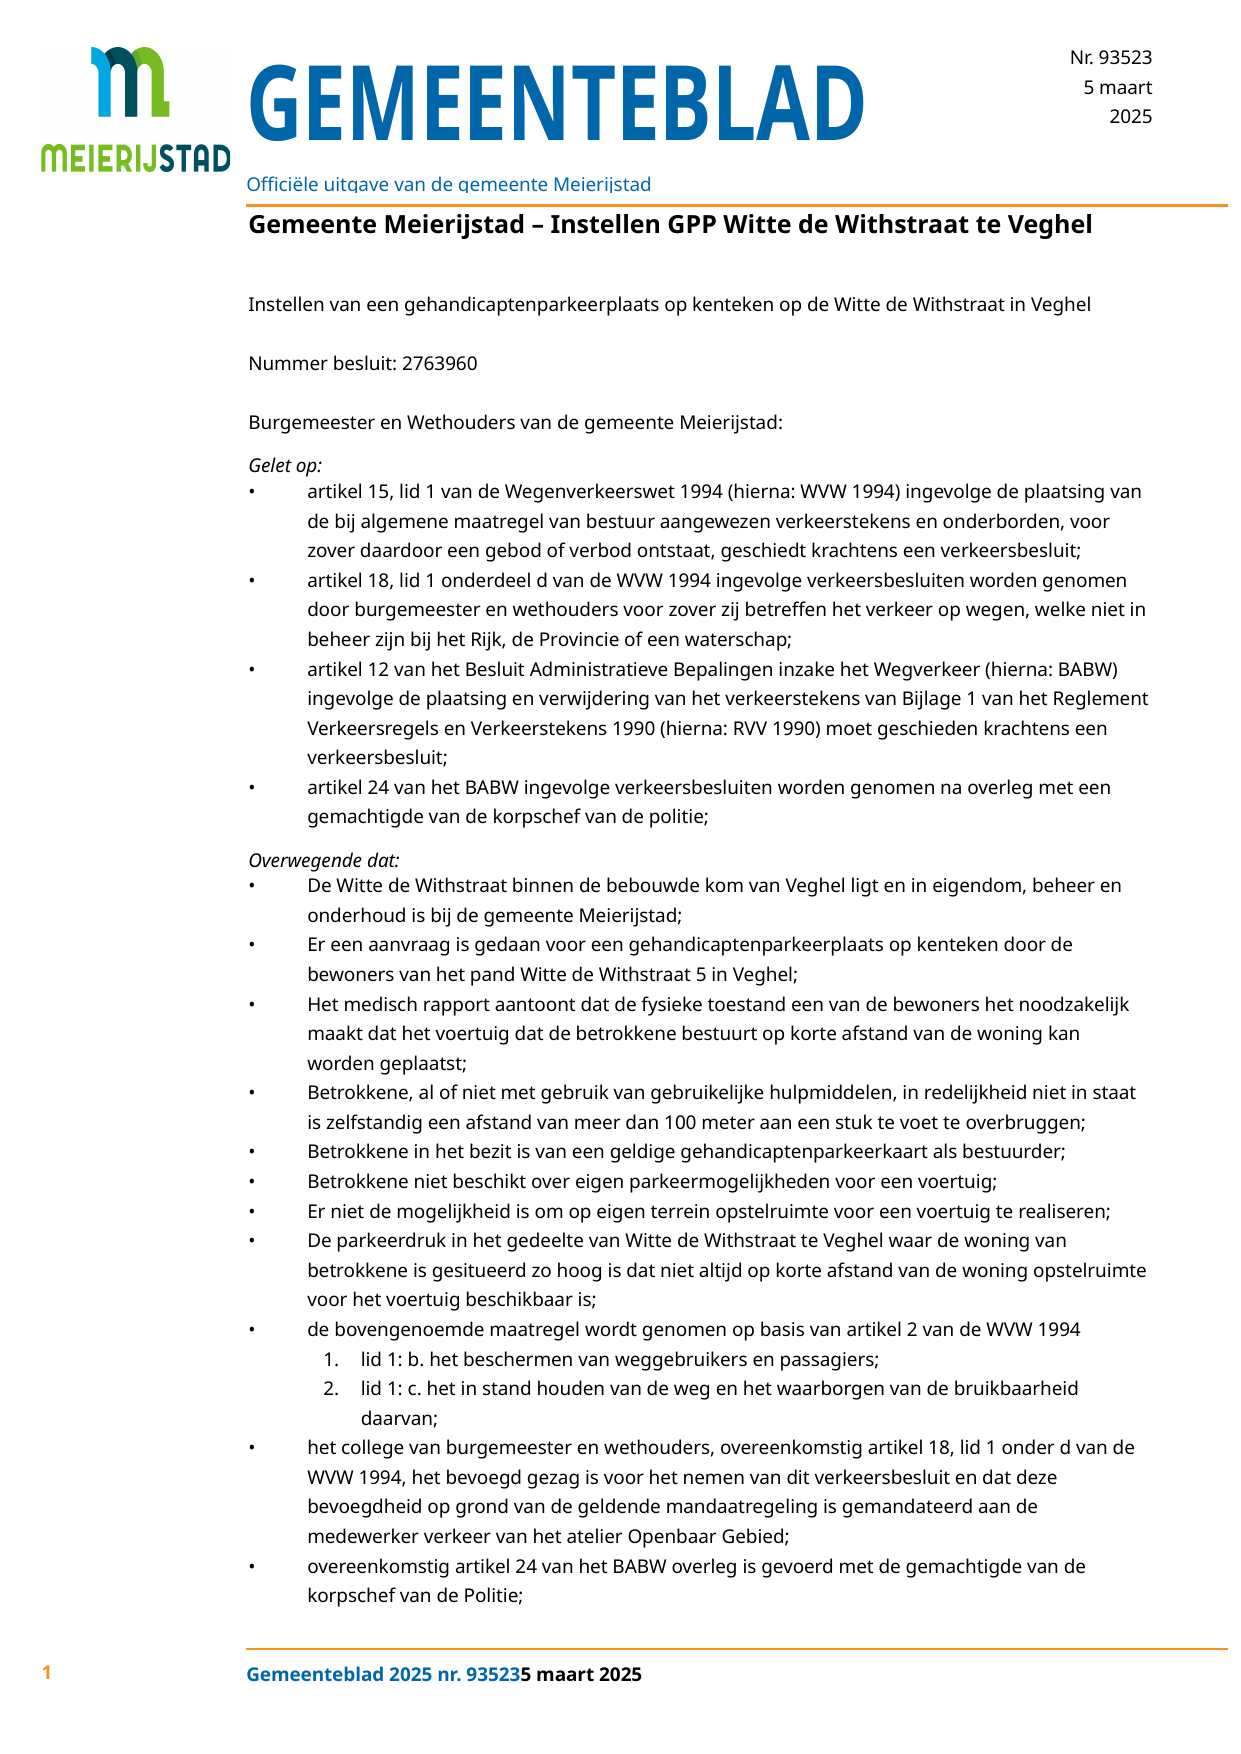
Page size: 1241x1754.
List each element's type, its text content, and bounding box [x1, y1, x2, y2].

list het college van burgemeester en wethouders, overeenkomstig artikel 18, lid 1 onder d van de WVW 1994, het bevoegd gezag is voor het nemen van dit verkeersbesluit en dat deze bevoegdheid op grond van de geldende mandaatregeling is gemandateerd aan de medewerker verkeer van het atelier Openbaar Gebied; [248, 1434, 1152, 1549]
list artikel 12 van het Besluit Administratieve Bepalingen inzake het Wegverkeer (hierna: BABW) ingevolge de plaatsing en verwijdering van het verkeerstekens van Bijlage 1 van het Reglement Verkeersregels en Verkeerstekens 1990 (hierna: RVV 1990) moet geschieden krachtens een verkeersbesluit; [248, 656, 1152, 770]
list Betrokkene in het bezit is van een geldige gehandicaptenparkeerkaart als bestuurder; [248, 1139, 1152, 1164]
text Nummer besluit: 2763960 [248, 350, 1152, 376]
text Instellen van een gehandicaptenparkeerplaats op kenteken op de Witte de Withstraat in Veghel [248, 291, 1152, 317]
text Gemeente Meierijstad – Instellen GPP Witte de Withstraat te Veghel [248, 207, 1152, 241]
list Er een aanvraag is gedaan voor een gehandicaptenparkeerplaats op kenteken door de bewoners van het pand Witte de Withstraat 5 in Veghel; [248, 932, 1152, 987]
list Er niet de mogelijkheid is om op eigen terrein opstelruimte voor een voertuig te realiseren; [248, 1198, 1152, 1224]
text Burgemeester en Wethouders van de gemeente Meierijstad: [248, 409, 1152, 435]
list artikel 24 van het BABW ingevolge verkeersbesluiten worden genomen na overleg met een gemachtigde van de korpschef van de politie; [248, 774, 1152, 829]
list de bovengenoemde maatregel wordt genomen op basis van artikel 2 van de WVW 1994 [248, 1316, 1152, 1342]
text Gelet op: [248, 452, 1152, 478]
list Het medisch rapport aantoont dat de fysieke toestand een van de bewoners het noodzakelijk maakt dat het voertuig dat de betrokkene bestuurt op korte afstand van de woning kan worden geplaatst; [248, 991, 1152, 1076]
list artikel 15, lid 1 van de Wegenverkeerswet 1994 (hierna: WVW 1994) ingevolge de plaatsing van de bij algemene maatregel van bestuur aangewezen verkeerstekens en onderborden, voor zover daardoor een gebod of verbod ontstaat, geschiedt krachtens een verkeersbesluit; [248, 478, 1152, 563]
list lid 1: c. het in stand houden van de weg en het waarborgen van de bruikbaarheid daarvan; [323, 1375, 1152, 1431]
list De Witte de Withstraat binnen de bebouwde kom van Veghel ligt en in eigendom, beheer en onderhoud is bij de gemeente Meierijstad; [248, 872, 1152, 928]
list artikel 18, lid 1 onderdeel d van de WVW 1994 ingevolge verkeersbesluiten worden genomen door burgemeester en wethouders voor zover zij betreffen het verkeer op wegen, welke niet in beheer zijn bij het Rijk, de Provincie of een waterschap; [248, 567, 1152, 652]
list Betrokkene, al of niet met gebruik van gebruikelijke hulpmiddelen, in redelijkheid niet in staat is zelfstandig een afstand van meer dan 100 meter aan een stuk te voet te overbruggen; [248, 1079, 1152, 1135]
list lid 1: b. het beschermen van weggebruikers en passagiers; [323, 1346, 1152, 1372]
list Betrokkene niet beschikt over eigen parkeermogelijkheden voor een voertuig; [248, 1168, 1152, 1194]
list De parkeerdruk in het gedeelte van Witte de Withstraat te Veghel waar de woning van betrokkene is gesitueerd zo hoog is dat niet altijd op korte afstand van de woning opstelruimte voor het voertuig beschikbaar is; [248, 1227, 1152, 1312]
picture [41, 47, 231, 172]
text Overwegende dat: [248, 847, 1152, 872]
list overeenkomstig artikel 24 van het BABW overleg is gevoerd met de gemachtigde van de korpschef van de Politie; [248, 1553, 1152, 1608]
